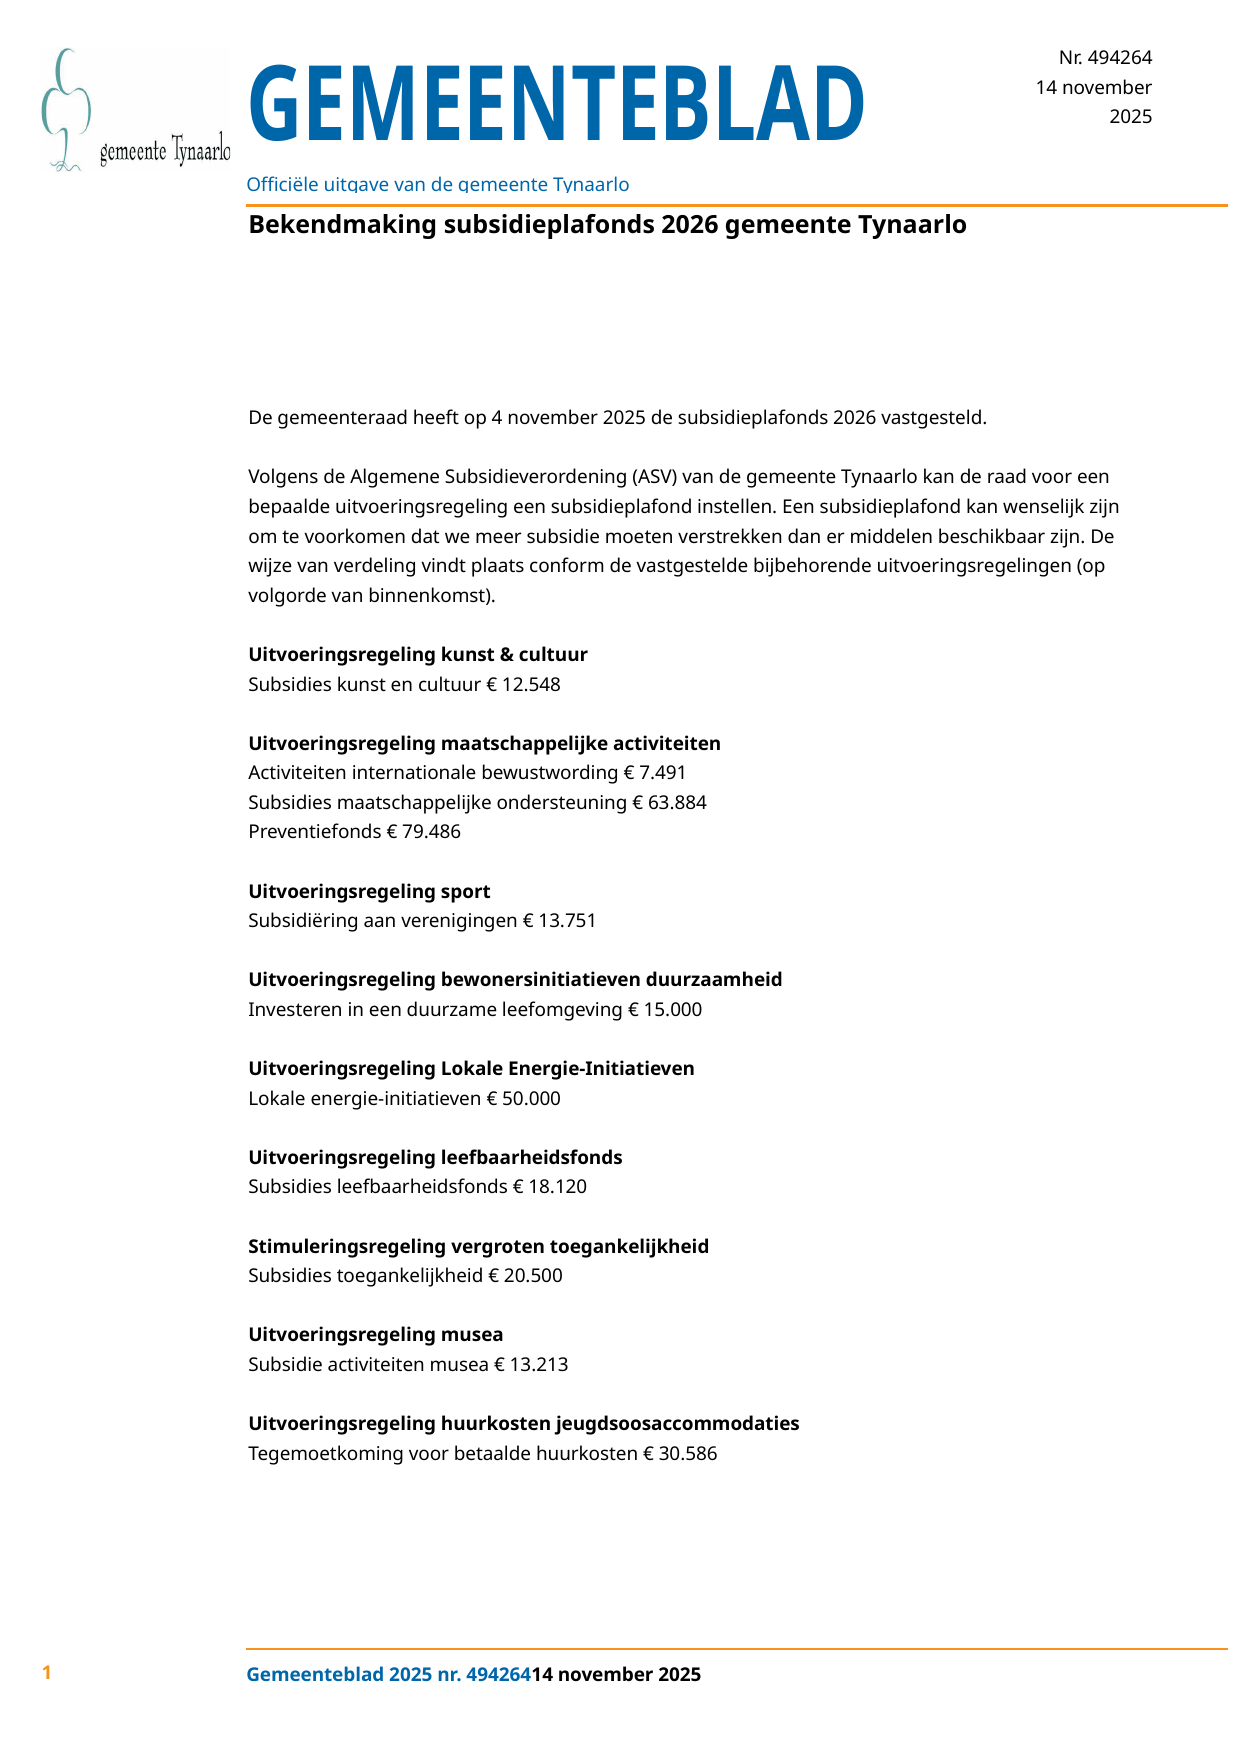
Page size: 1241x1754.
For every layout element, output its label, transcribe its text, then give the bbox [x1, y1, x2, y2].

text Subsidies leefbaarheidsfonds € 18.120 [248, 1174, 1152, 1199]
text Uitvoeringsregeling Lokale Energie-Initiatieven [248, 1055, 1152, 1081]
text Subsidies toegankelijkheid € 20.500 [248, 1262, 1152, 1288]
text Uitvoeringsregeling bewonersinitiatieven duurzaamheid [248, 967, 1152, 992]
text Subsidies maatschappelijke ondersteuning € 63.884 [248, 789, 1152, 815]
text Subsidies kunst en cultuur € 12.548 [248, 671, 1152, 696]
picture [41, 47, 231, 172]
text Tegemoetkoming voor betaalde huurkosten € 30.586 [248, 1440, 1152, 1466]
text Uitvoeringsregeling leefbaarheidsfonds [248, 1144, 1152, 1170]
text Uitvoeringsregeling huurkosten jeugdsoosaccommodaties [248, 1410, 1152, 1436]
text Preventiefonds € 79.486 [248, 819, 1152, 844]
text Activiteiten internationale bewustwording € 7.491 [248, 759, 1152, 785]
text Investeren in een duurzame leefomgeving € 15.000 [248, 996, 1152, 1022]
text Subsidiëring aan verenigingen € 13.751 [248, 907, 1152, 933]
text Stimuleringsregeling vergroten toegankelijkheid [248, 1233, 1152, 1258]
text Volgens de Algemene Subsidieverordening (ASV) van de gemeente Tynaarlo kan de raad voor een bepaalde uitvoeringsregeling een subsidieplafond instellen. Een subsidieplafond kan wenselijk zijn om te voorkomen dat we meer subsidie moeten verstrekken dan er middelen beschikbaar zijn. De wijze van verdeling vindt plaats conform de vastgestelde bijbehorende uitvoeringsregelingen (op volgorde van binnenkomst). [248, 464, 1152, 608]
text Uitvoeringsregeling maatschappelijke activiteiten [248, 730, 1152, 756]
text Lokale energie-initiatieven € 50.000 [248, 1085, 1152, 1111]
text Uitvoeringsregeling musea [248, 1322, 1152, 1347]
text Uitvoeringsregeling kunst & cultuur [248, 641, 1152, 667]
text Uitvoeringsregeling sport [248, 878, 1152, 903]
text De gemeenteraad heeft op 4 november 2025 de subsidieplafonds 2026 vastgesteld. [248, 404, 1152, 430]
text Subsidie activiteiten musea € 13.213 [248, 1351, 1152, 1377]
text Bekendmaking subsidieplafonds 2026 gemeente Tynaarlo [248, 207, 1152, 241]
